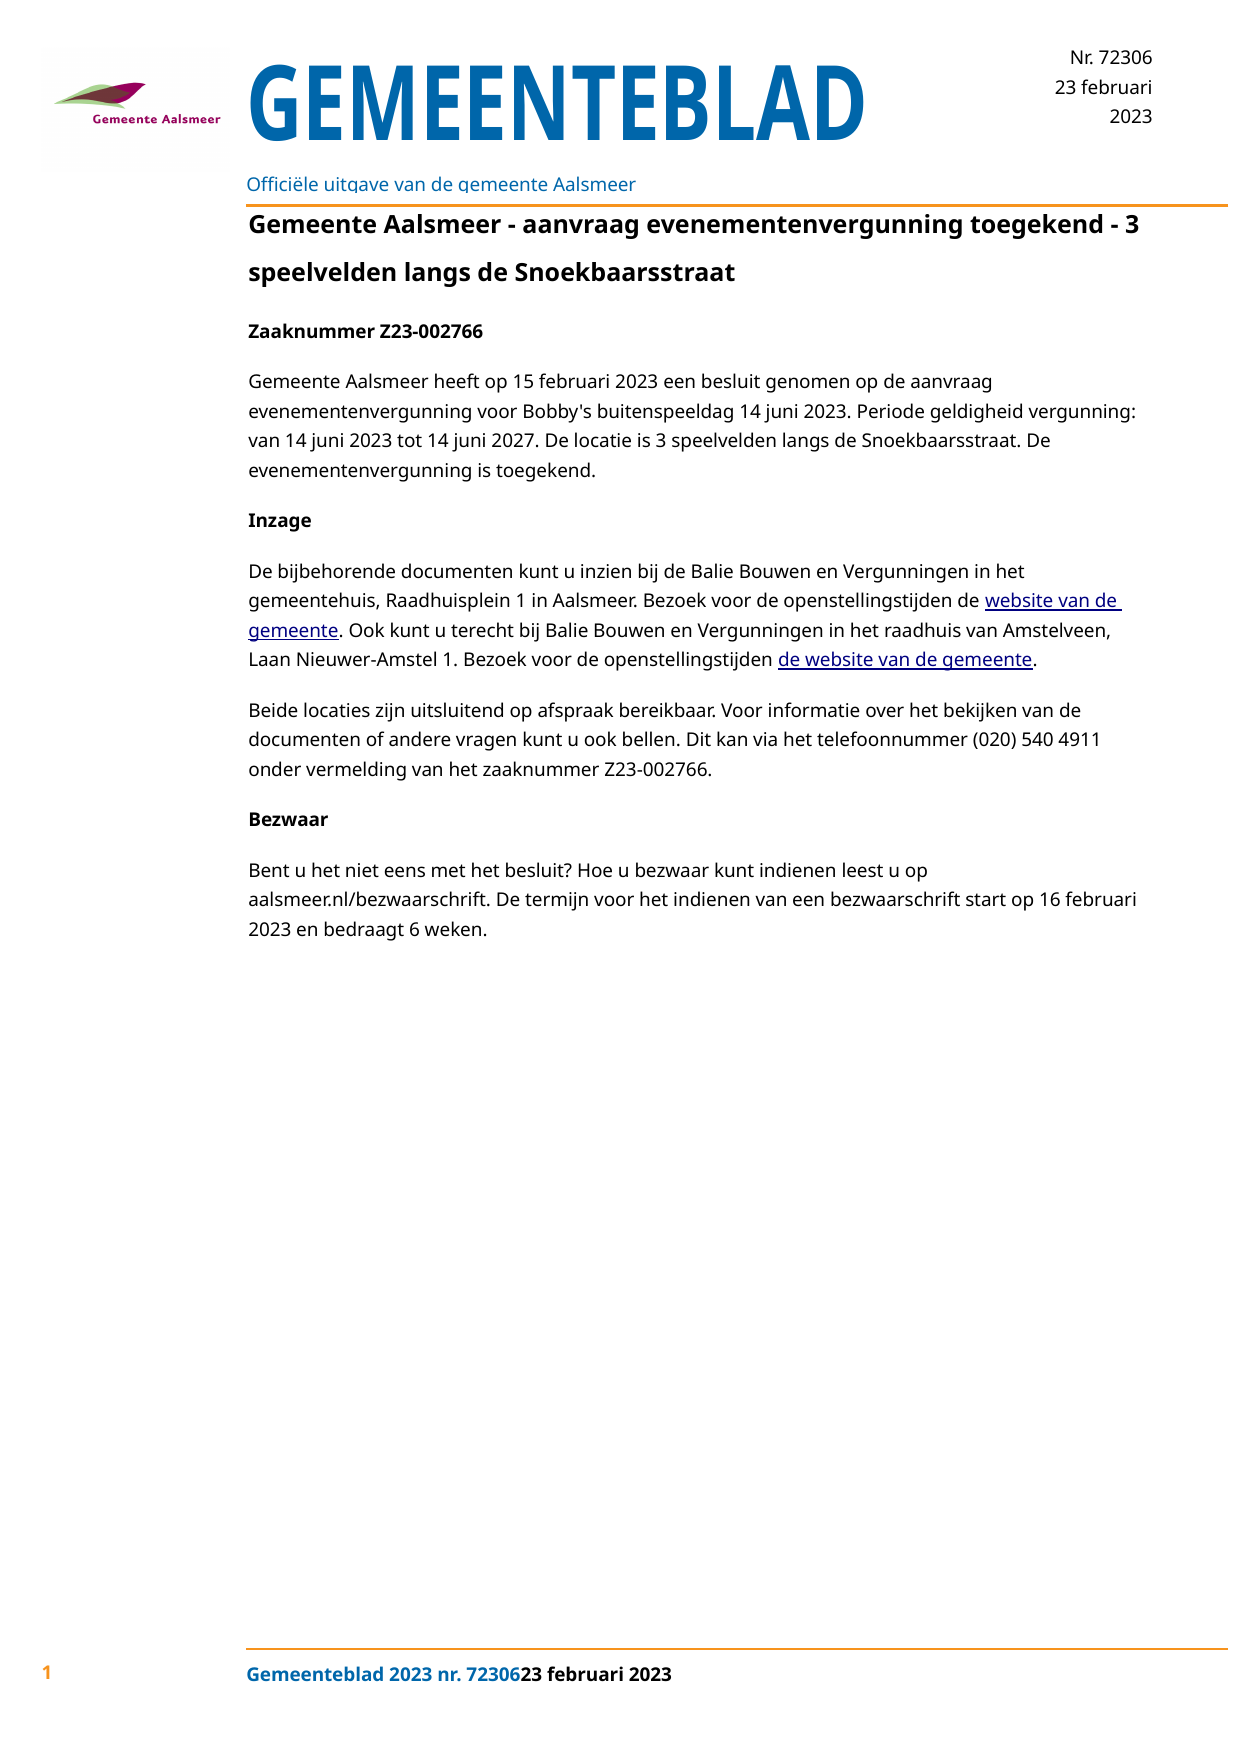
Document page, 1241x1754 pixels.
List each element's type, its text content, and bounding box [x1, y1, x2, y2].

text Zaaknummer Z23-002766 [248, 318, 1152, 344]
picture [41, 47, 231, 172]
text Beide locaties zijn uitsluitend op afspraak bereikbaar. Voor informatie over het bekijken van de documenten of andere vragen kunt u ook bellen. Dit kan via het telefoonnummer (020) 540 4911 onder vermelding van het zaaknummer Z23-002766. [248, 697, 1152, 782]
text Inzage [248, 507, 1152, 533]
text Gemeente Aalsmeer heeft op 15 februari 2023 een besluit genomen op de aanvraag evenementenvergunning voor Bobby's buitenspeeldag 14 juni 2023. Periode geldigheid vergunning: van 14 juni 2023 tot 14 juni 2027. De locatie is 3 speelvelden langs de Snoekbaarsstraat. De evenementenvergunning is toegekend. [248, 368, 1152, 483]
text De bijbehorende documenten kunt u inzien bij de Balie Bouwen en Vergunningen in het gemeentehuis, Raadhuisplein 1 in Aalsmeer. Bezoek voor de openstellingstijden de website van de gemeente. Ook kunt u terecht bij Balie Bouwen en Vergunningen in het raadhuis van Amstelveen, Laan Nieuwer-Amstel 1. Bezoek voor de openstellingstijden de website van de gemeente. [248, 558, 1152, 672]
text Gemeente Aalsmeer - aanvraag evenementenvergunning toegekend - 3 speelvelden langs de Snoekbaarsstraat [248, 207, 1152, 288]
text Bent u het niet eens met het besluit? Hoe u bezwaar kunt indienen leest u op aalsmeer.nl/bezwaarschrift. De termijn voor het indienen van een bezwaarschrift start op 16 februari 2023 en bedraagt 6 weken. [248, 857, 1152, 942]
text Bezwaar [248, 807, 1152, 832]
